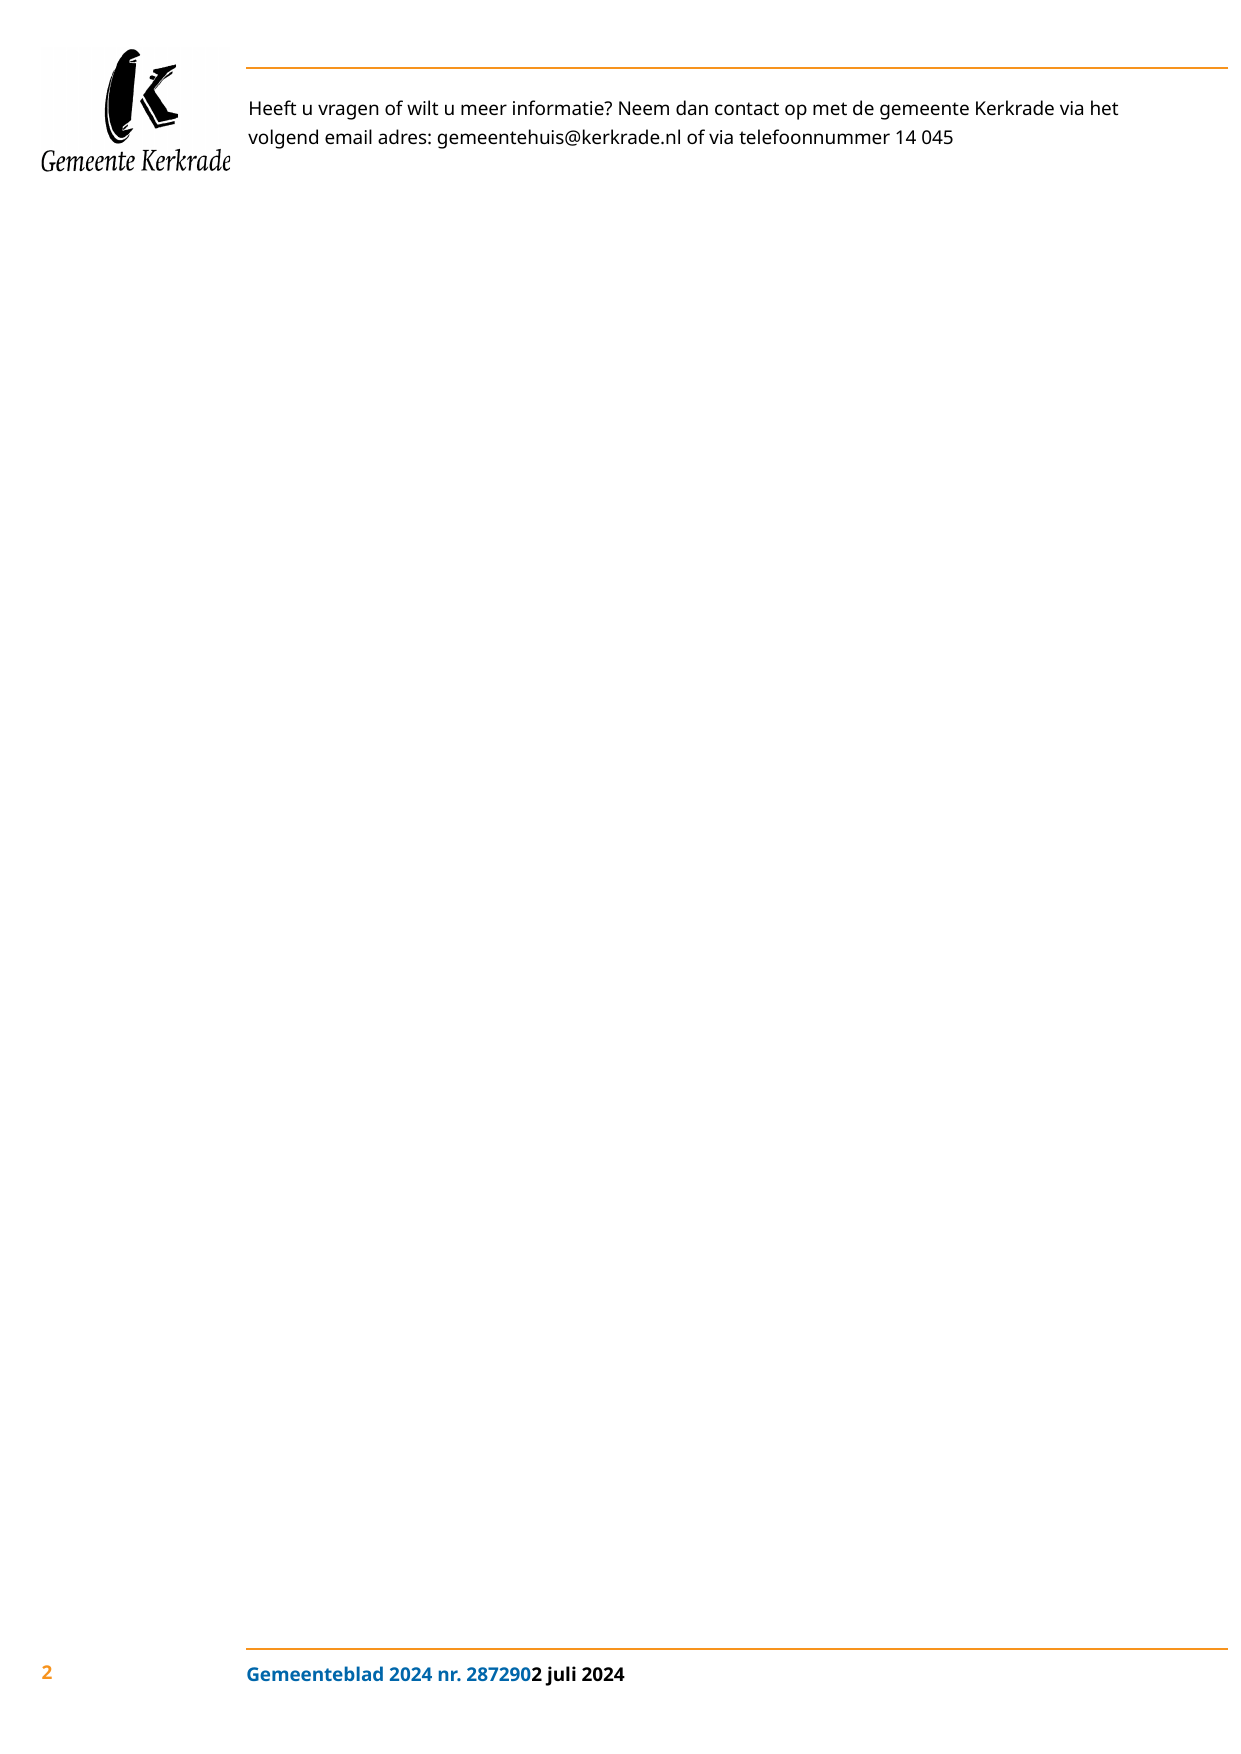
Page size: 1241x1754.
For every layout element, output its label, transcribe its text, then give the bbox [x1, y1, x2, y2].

text Heeft u vragen of wilt u meer informatie? Neem dan contact op met de gemeente Kerkrade via het volgend email adres: gemeentehuis@kerkrade.nl of via telefoonnummer 14 045 [248, 95, 1152, 150]
picture [41, 47, 231, 172]
